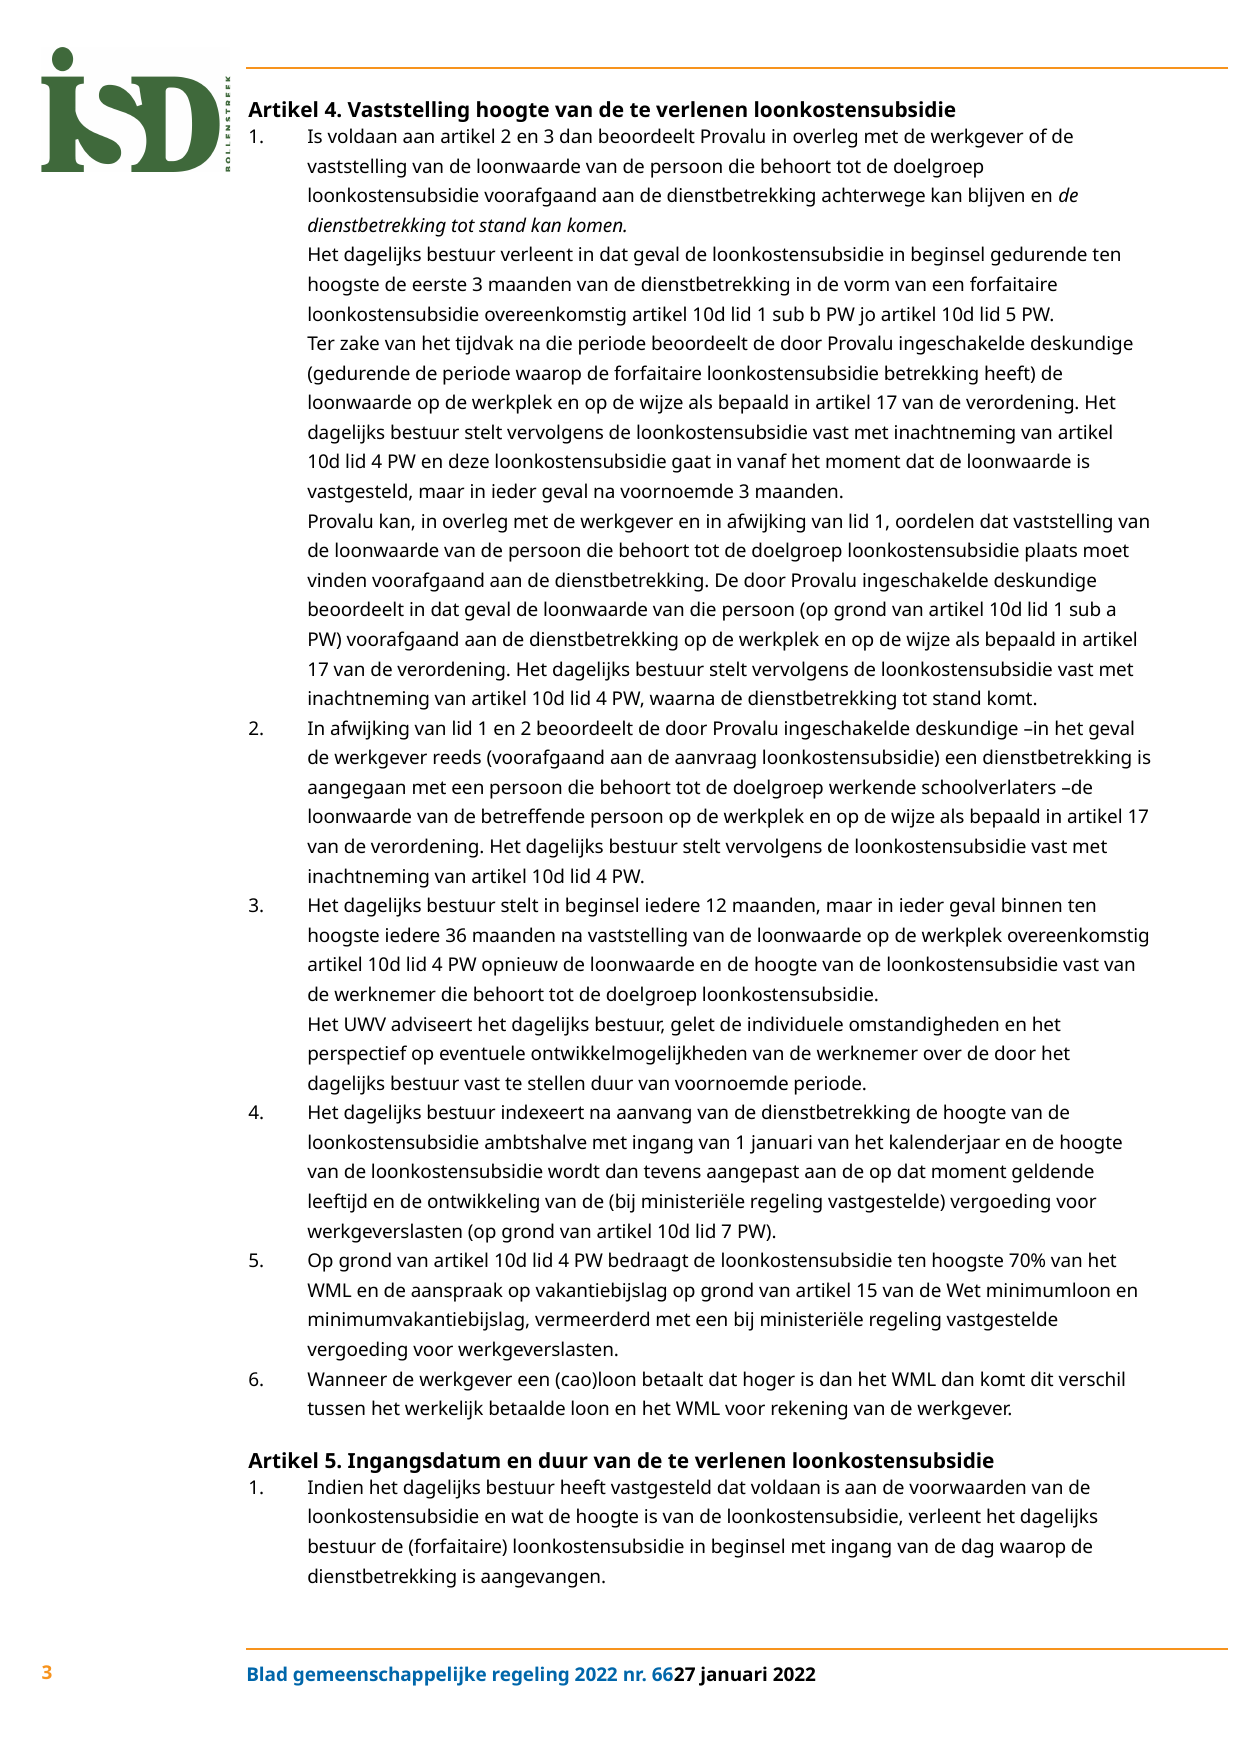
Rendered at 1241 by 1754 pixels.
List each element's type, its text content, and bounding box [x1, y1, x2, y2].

text Artikel 4. Vaststelling hoogte van de te verlenen loonkostensubsidie [248, 95, 1152, 123]
list In afwijking van lid 1 en 2 beoordeelt de door Provalu ingeschakelde deskundige –in het geval de werkgever reeds (voorafgaand aan de aanvraag loonkostensubsidie) een dienstbetrekking is aangegaan met een persoon die behoort tot de doelgroep werkende schoolverlaters –de loonwaarde van de betreffende persoon op de werkplek en op de wijze als bepaald in artikel 17 van de verordening. Het dagelijks bestuur stelt vervolgens de loonkostensubsidie vast met inachtneming van artikel 10d lid 4 PW. [248, 715, 1152, 888]
list Het dagelijks bestuur indexeert na aanvang van de dienstbetrekking de hoogte van de loonkostensubsidie ambtshalve met ingang van 1 januari van het kalenderjaar en de hoogte van de loonkostensubsidie wordt dan tevens aangepast aan de op dat moment geldende leeftijd en de ontwikkeling van de (bij ministeriële regeling vastgestelde) vergoeding voor werkgeverslasten (op grond van artikel 10d lid 7 PW). [248, 1099, 1152, 1243]
list Ter zake van het tijdvak na die periode beoordeelt de door Provalu ingeschakelde deskundige (gedurende de periode waarop de forfaitaire loonkostensubsidie betrekking heeft) de loonwaarde op de werkplek en op de wijze als bepaald in artikel 17 van de verordening. Het dagelijks bestuur stelt vervolgens de loonkostensubsidie vast met inachtneming van artikel 10d lid 4 PW en deze loonkostensubsidie gaat in vanaf het moment dat de loonwaarde is vastgesteld, maar in ieder geval na voornoemde 3 maanden. [248, 330, 1152, 504]
text Artikel 5. Ingangsdatum en duur van de te verlenen loonkostensubsidie [248, 1446, 1152, 1474]
list Op grond van artikel 10d lid 4 PW bedraagt de loonkostensubsidie ten hoogste 70% van het WML en de aanspraak op vakantiebijslag op grond van artikel 15 van de Wet minimumloon en minimumvakantiebijslag, vermeerderd met een bij ministeriële regeling vastgestelde vergoeding voor werkgeverslasten. [248, 1247, 1152, 1362]
list Indien het dagelijks bestuur heeft vastgesteld dat voldaan is aan de voorwaarden van de loonkostensubsidie en wat de hoogte is van de loonkostensubsidie, verleent het dagelijks bestuur de (forfaitaire) loonkostensubsidie in beginsel met ingang van de dag waarop de dienstbetrekking is aangevangen. [248, 1474, 1152, 1589]
list Is voldaan aan artikel 2 en 3 dan beoordeelt Provalu in overleg met de werkgever of de vaststelling van de loonwaarde van de persoon die behoort tot de doelgroep loonkostensubsidie voorafgaand aan de dienstbetrekking achterwege kan blijven en de dienstbetrekking tot stand kan komen. [248, 123, 1152, 238]
list Het dagelijks bestuur stelt in beginsel iedere 12 maanden, maar in ieder geval binnen ten hoogste iedere 36 maanden na vaststelling van de loonwaarde op de werkplek overeenkomstig artikel 10d lid 4 PW opnieuw de loonwaarde en de hoogte van de loonkostensubsidie vast van de werknemer die behoort tot de doelgroep loonkostensubsidie. [248, 892, 1152, 1007]
list Provalu kan, in overleg met de werkgever en in afwijking van lid 1, oordelen dat vaststelling van de loonwaarde van de persoon die behoort tot de doelgroep loonkostensubsidie plaats moet vinden voorafgaand aan de dienstbetrekking. De door Provalu ingeschakelde deskundige beoordeelt in dat geval de loonwaarde van die persoon (op grond van artikel 10d lid 1 sub a PW) voorafgaand aan de dienstbetrekking op de werkplek en op de wijze als bepaald in artikel 17 van de verordening. Het dagelijks bestuur stelt vervolgens de loonkostensubsidie vast met inachtneming van artikel 10d lid 4 PW, waarna de dienstbetrekking tot stand komt. [248, 508, 1152, 711]
list Wanneer de werkgever een (cao)loon betaalt dat hoger is dan het WML dan komt dit verschil tussen het werkelijk betaalde loon en het WML voor rekening van de werkgever. [248, 1366, 1152, 1421]
picture [41, 47, 231, 172]
list Het UWV adviseert het dagelijks bestuur, gelet de individuele omstandigheden en het perspectief op eventuele ontwikkelmogelijkheden van de werknemer over de door het dagelijks bestuur vast te stellen duur van voornoemde periode. [248, 1011, 1152, 1096]
list Het dagelijks bestuur verleent in dat geval de loonkostensubsidie in beginsel gedurende ten hoogste de eerste 3 maanden van de dienstbetrekking in de vorm van een forfaitaire loonkostensubsidie overeenkomstig artikel 10d lid 1 sub b PW jo artikel 10d lid 5 PW. [248, 242, 1152, 326]
